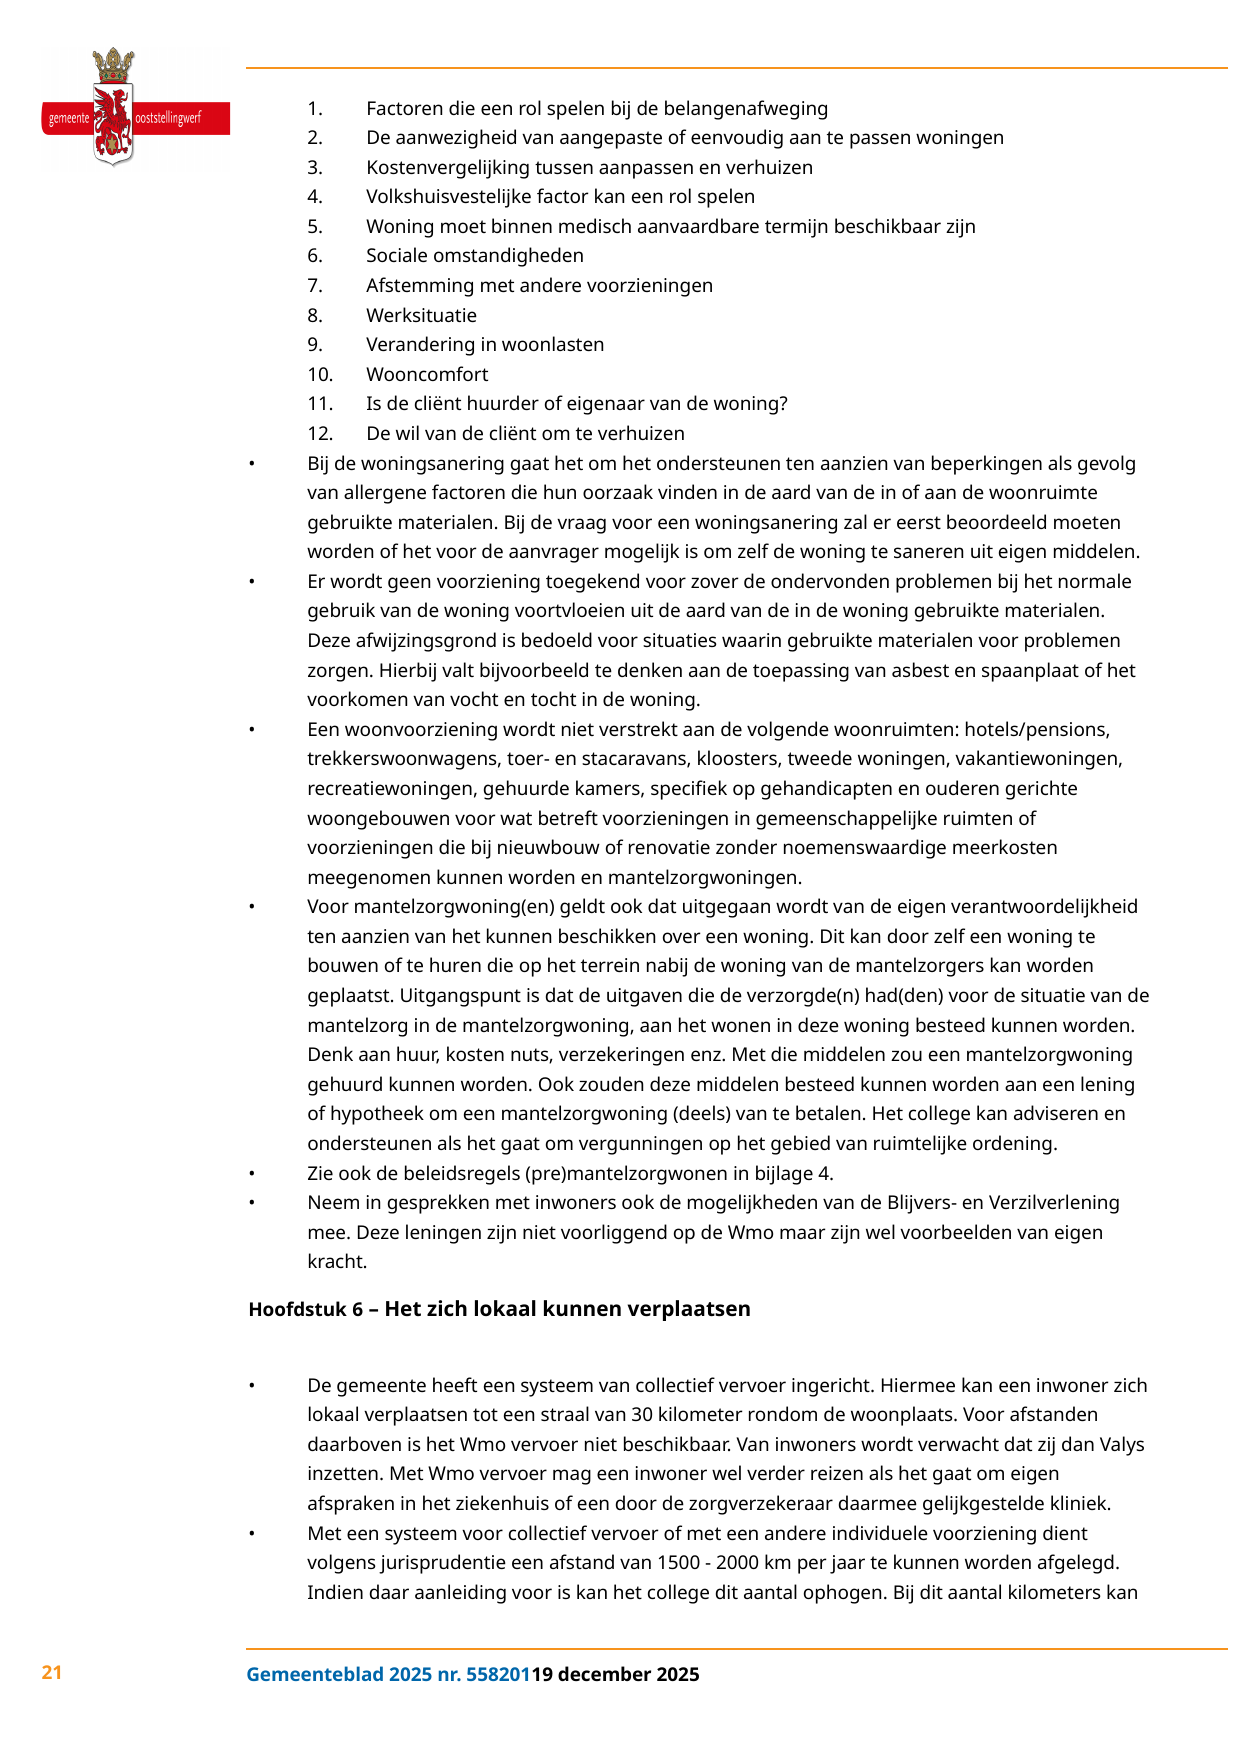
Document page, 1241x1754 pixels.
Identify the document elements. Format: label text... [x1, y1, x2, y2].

list Met een systeem voor collectief vervoer of met een andere individuele voorziening dient volgens jurisprudentie een afstand van 1500 - 2000 km per jaar te kunnen worden afgelegd. Indien daar aanleiding voor is kan het college dit aantal ophogen. Bij dit aantal kilometers kan [248, 1520, 1152, 1605]
text Hoofdstuk 6 – Het zich lokaal kunnen verplaatsen [248, 1294, 1152, 1323]
list Voor mantelzorgwoning(en) geldt ook dat uitgegaan wordt van de eigen verantwoordelijkheid ten aanzien van het kunnen beschikken over een woning. Dit kan door zelf een woning te bouwen of te huren die op het terrein nabij de woning van de mantelzorgers kan worden geplaatst. Uitgangspunt is dat de uitgaven die de verzorgde(n) had(den) voor de situatie van de mantelzorg in de mantelzorgwoning, aan het wonen in deze woning besteed kunnen worden. Denk aan huur, kosten nuts, verzekeringen enz. Met die middelen zou een mantelzorgwoning gehuurd kunnen worden. Ook zouden deze middelen besteed kunnen worden aan een lening of hypotheek om een mantelzorgwoning (deels) van te betalen. Het college kan adviseren en ondersteunen als het gaat om vergunningen op het gebied van ruimtelijke ordening. [248, 893, 1152, 1156]
list Sociale omstandigheden [307, 243, 1152, 268]
list Is de cliënt huurder of eigenaar van de woning? [307, 391, 1152, 416]
list Verandering in woonlasten [307, 331, 1152, 357]
list Afstemming met andere voorzieningen [307, 272, 1152, 298]
list Bij de woningsanering gaat het om het ondersteunen ten aanzien van beperkingen als gevolg van allergene factoren die hun oorzaak vinden in de aard van de in of aan de woonruimte gebruikte materialen. Bij de vraag voor een woningsanering zal er eerst beoordeeld moeten worden of het voor de aanvrager mogelijk is om zelf de woning te saneren uit eigen middelen. [248, 450, 1152, 564]
list Werksituatie [307, 302, 1152, 328]
list Kostenvergelijking tussen aanpassen en verhuizen [307, 154, 1152, 180]
list De gemeente heeft een systeem van collectief vervoer ingericht. Hiermee kan een inwoner zich lokaal verplaatsen tot een straal van 30 kilometer rondom de woonplaats. Voor afstanden daarboven is het Wmo vervoer niet beschikbaar. Van inwoners wordt verwacht dat zij dan Valys inzetten. Met Wmo vervoer mag een inwoner wel verder reizen als het gaat om eigen afspraken in het ziekenhuis of een door de zorgverzekeraar daarmee gelijkgestelde kliniek. [248, 1372, 1152, 1516]
list Er wordt geen voorziening toegekend voor zover de ondervonden problemen bij het normale gebruik van de woning voortvloeien uit de aard van de in de woning gebruikte materialen. Deze afwijzingsgrond is bedoeld voor situaties waarin gebruikte materialen voor problemen zorgen. Hierbij valt bijvoorbeeld te denken aan de toepassing van asbest en spaanplaat of het voorkomen van vocht en tocht in de woning. [248, 568, 1152, 712]
list Zie ook de beleidsregels (pre)mantelzorgwonen in bijlage 4. [248, 1160, 1152, 1186]
list Factoren die een rol spelen bij de belangenafweging [307, 95, 1152, 121]
list De wil van de cliënt om te verhuizen [307, 420, 1152, 446]
list Volkshuisvestelijke factor kan een rol spelen [307, 183, 1152, 209]
list De aanwezigheid van aangepaste of eenvoudig aan te passen woningen [307, 124, 1152, 150]
list Neem in gesprekken met inwoners ook de mogelijkheden van de Blijvers- en Verzilverlening mee. Deze leningen zijn niet voorliggend op de Wmo maar zijn wel voorbeelden van eigen kracht. [248, 1189, 1152, 1274]
list Woning moet binnen medisch aanvaardbare termijn beschikbaar zijn [307, 213, 1152, 239]
list Wooncomfort [307, 361, 1152, 387]
list Een woonvoorziening wordt niet verstrekt aan de volgende woonruimten: hotels/pensions, trekkerswoonwagens, toer- en stacaravans, kloosters, tweede woningen, vakantiewoningen, recreatiewoningen, gehuurde kamers, specifiek op gehandicapten en ouderen gerichte woongebouwen voor wat betreft voorzieningen in gemeenschappelijke ruimten of voorzieningen die bij nieuwbouw of renovatie zonder noemenswaardige meerkosten meegenomen kunnen worden en mantelzorgwoningen. [248, 716, 1152, 890]
picture [41, 47, 231, 172]
